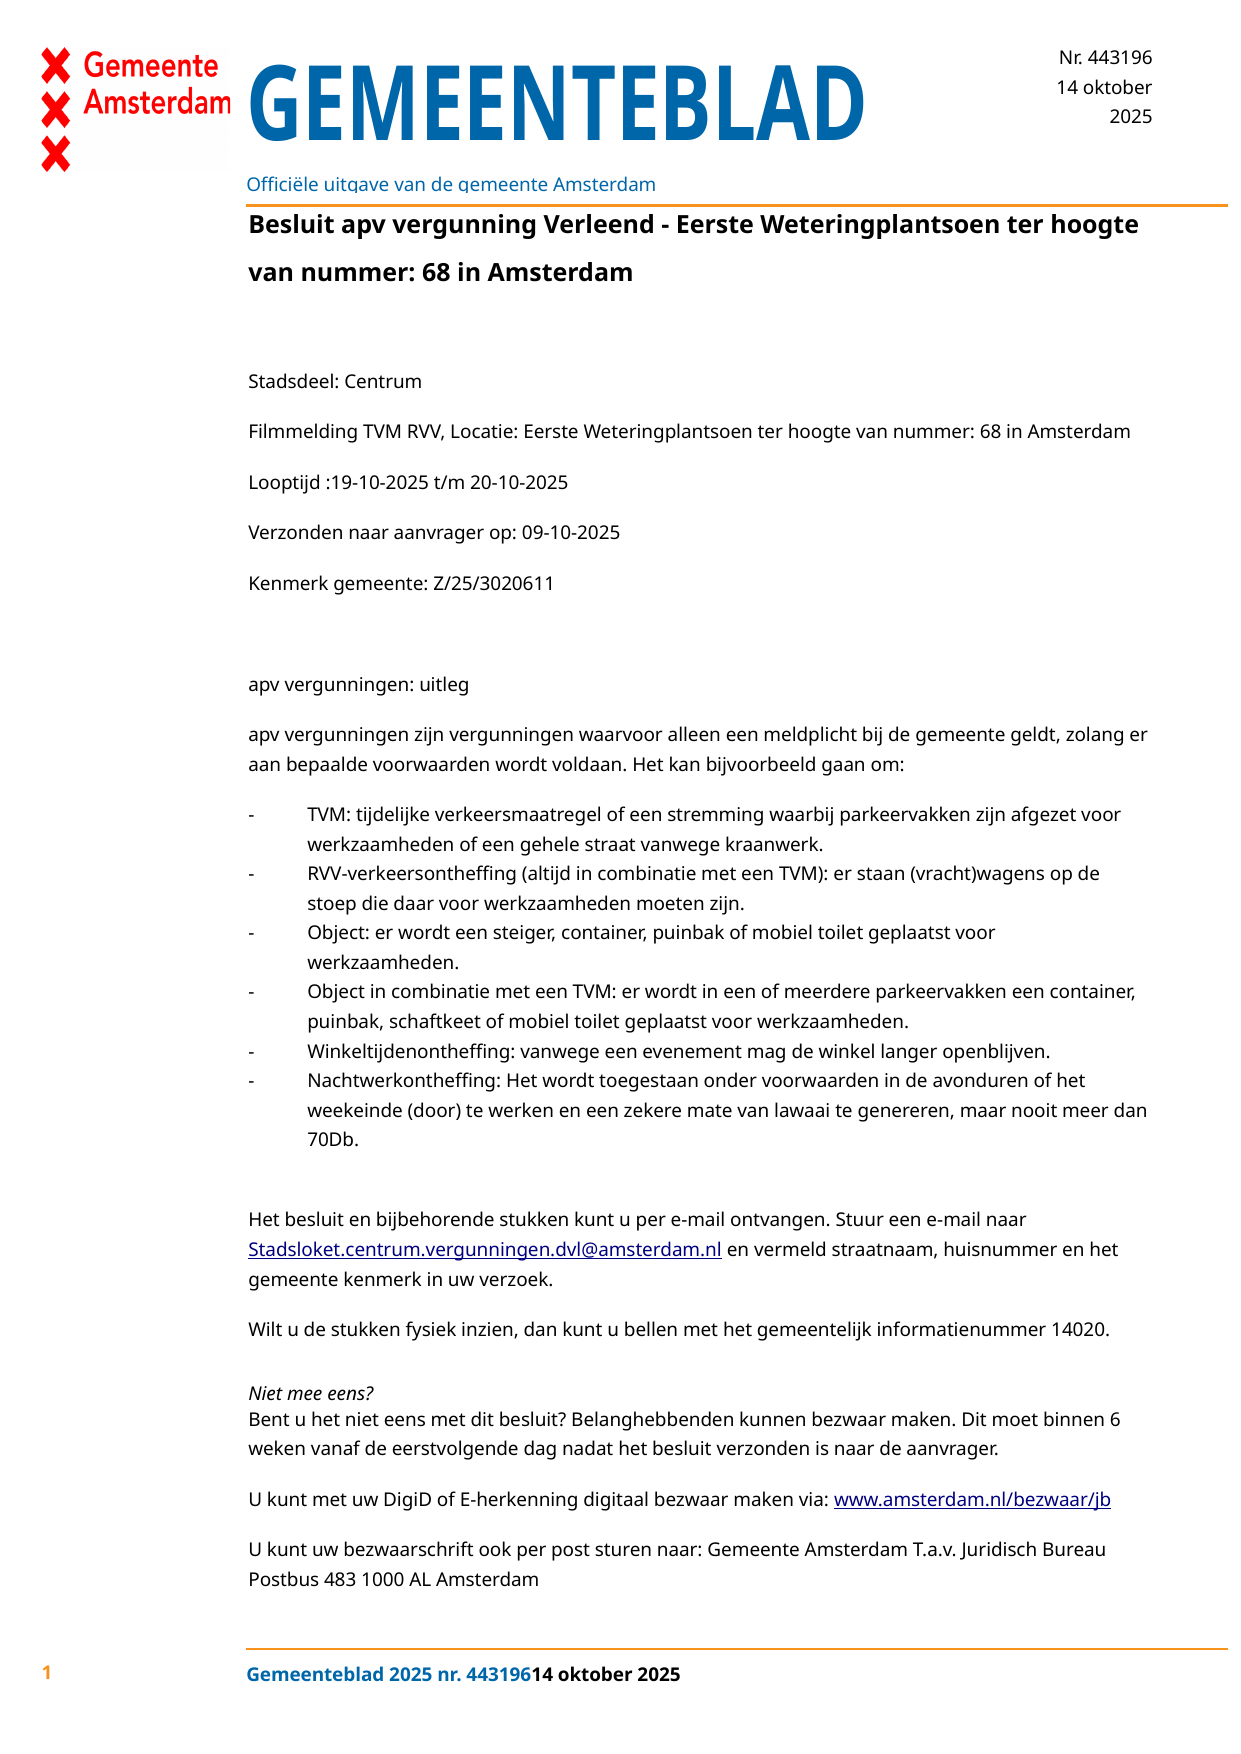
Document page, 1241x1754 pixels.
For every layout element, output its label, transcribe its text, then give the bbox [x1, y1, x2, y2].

text Wilt u de stukken fysiek inzien, dan kunt u bellen met het gemeentelijk informatienummer 14020. [248, 1316, 1152, 1342]
text apv vergunningen: uitleg [248, 671, 1152, 697]
text Verzonden naar aanvrager op: 09-10-2025 [248, 519, 1152, 545]
text apv vergunningen zijn vergunningen waarvoor alleen een meldplicht bij de gemeente geldt, zolang er aan bepaalde voorwaarden wordt voldaan. Het kan bijvoorbeeld gaan om: [248, 721, 1152, 777]
list TVM: tijdelijke verkeersmaatregel of een stremming waarbij parkeervakken zijn afgezet voor werkzaamheden of een gehele straat vanwege kraanwerk. [248, 801, 1152, 857]
text Filmmelding TVM RVV, Locatie: Eerste Weteringplantsoen ter hoogte van nummer: 68 in Amsterdam [248, 419, 1152, 444]
list Object: er wordt een steiger, container, puinbak of mobiel toilet geplaatst voor werkzaamheden. [248, 919, 1152, 975]
list Object in combinatie met een TVM: er wordt in een of meerdere parkeervakken een container, puinbak, schaftkeet of mobiel toilet geplaatst voor werkzaamheden. [248, 979, 1152, 1034]
text U kunt met uw DigiD of E-herkenning digitaal bezwaar maken via: www.amsterdam.nl/bezwaar/jb [248, 1486, 1152, 1512]
text Looptijd :19-10-2025 t/m 20-10-2025 [248, 469, 1152, 495]
text Niet mee eens? [248, 1380, 1152, 1406]
picture [41, 47, 231, 172]
text Stadsdeel: Centrum [248, 368, 1152, 394]
text Kenmerk gemeente: Z/25/3020611 [248, 570, 1152, 596]
list RVV-verkeersontheffing (altijd in combinatie met een TVM): er staan (vracht)wagens op de stoep die daar voor werkzaamheden moeten zijn. [248, 860, 1152, 916]
text Bent u het niet eens met dit besluit? Belanghebbenden kunnen bezwaar maken. Dit moet binnen 6 weken vanaf de eerstvolgende dag nadat het besluit verzonden is naar de aanvrager. [248, 1406, 1152, 1461]
list Winkeltijdenontheffing: vanwege een evenement mag de winkel langer openblijven. [248, 1038, 1152, 1064]
list Nachtwerkontheffing: Het wordt toegestaan onder voorwaarden in de avonduren of het weekeinde (door) te werken en een zekere mate van lawaai te genereren, maar nooit meer dan 70Db. [248, 1067, 1152, 1152]
text Het besluit en bijbehorende stukken kunt u per e-mail ontvangen. Stuur een e-mail naar Stadsloket.centrum.vergunningen.dvl@amsterdam.nl en vermeld straatnaam, huisnummer en het gemeente kenmerk in uw verzoek. [248, 1207, 1152, 1292]
text Besluit apv vergunning Verleend - Eerste Weteringplantsoen ter hoogte van nummer: 68 in Amsterdam [248, 207, 1152, 288]
text U kunt uw bezwaarschrift ook per post sturen naar: Gemeente Amsterdam T.a.v. Juridisch Bureau Postbus 483 1000 AL Amsterdam [248, 1536, 1152, 1592]
